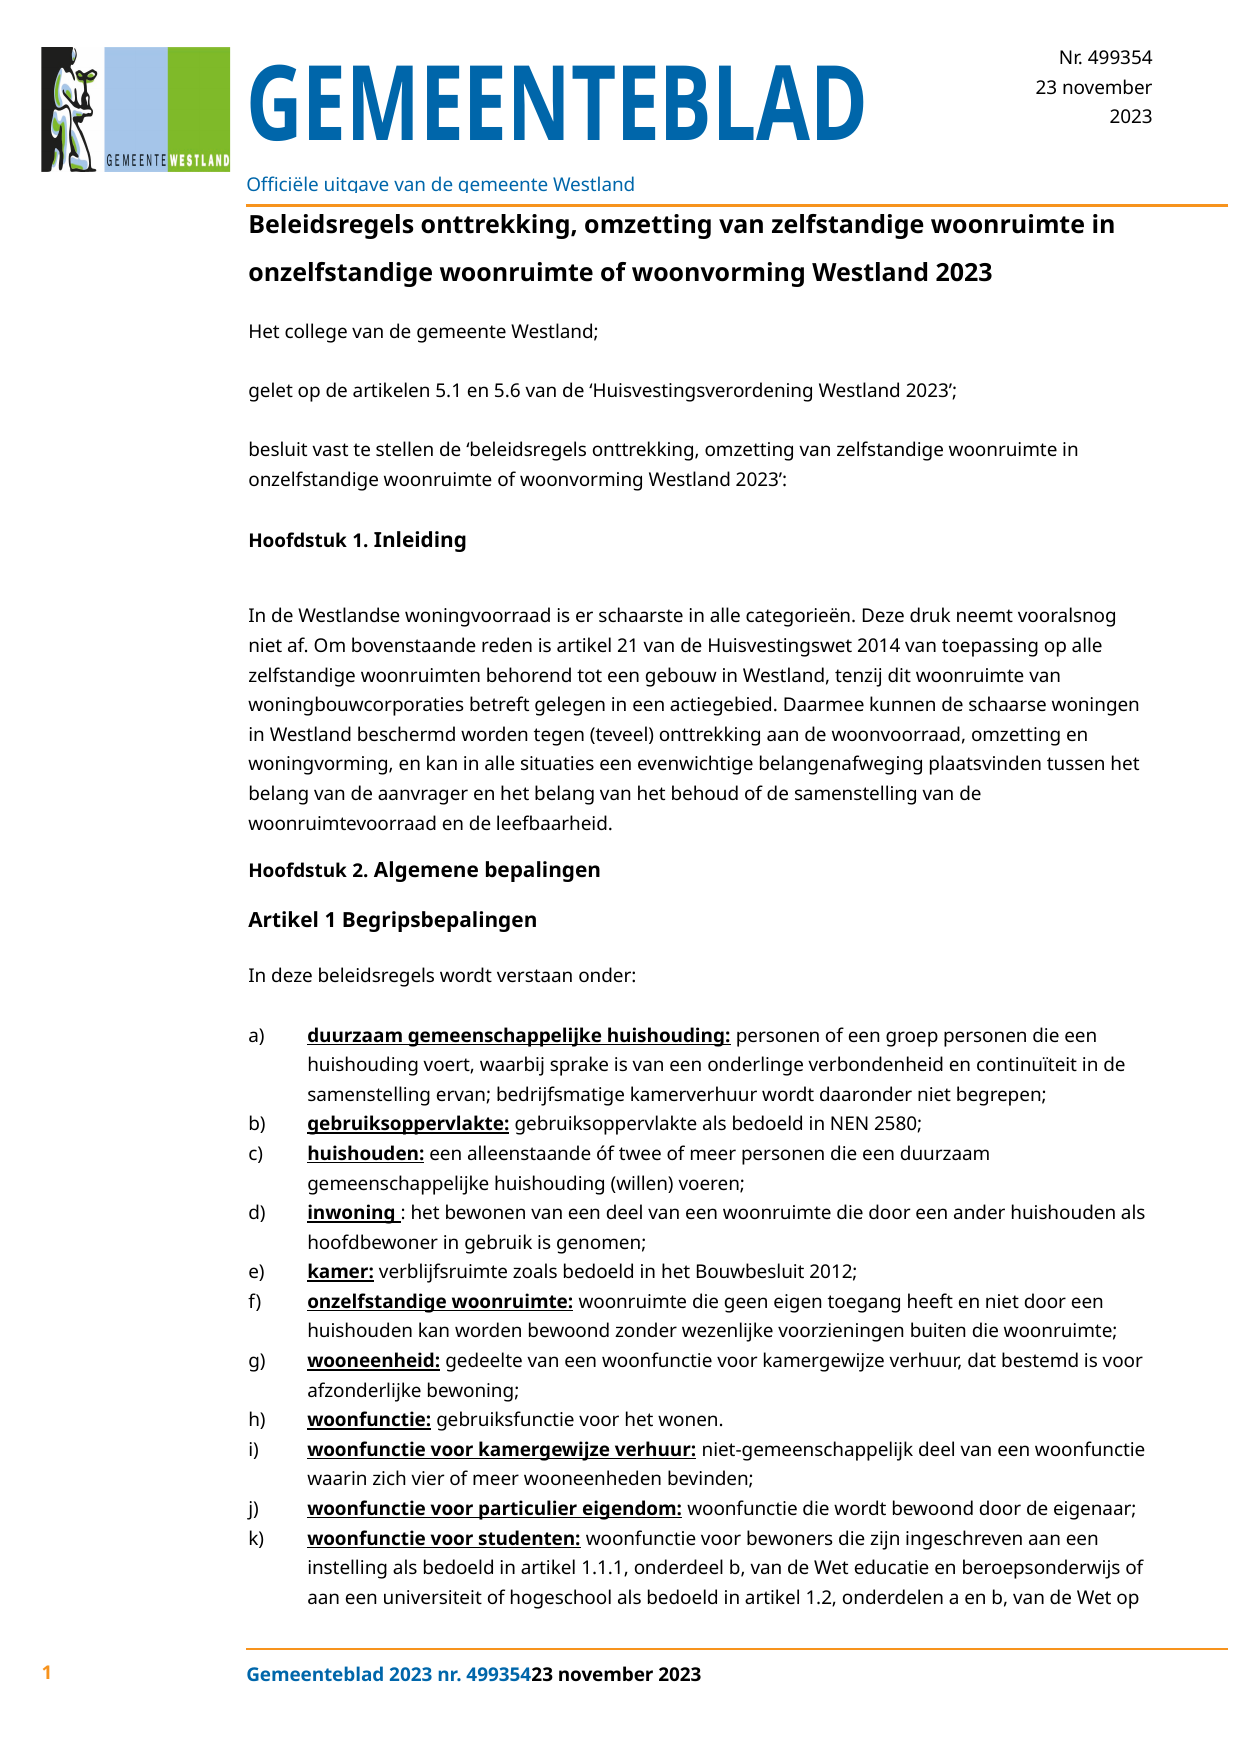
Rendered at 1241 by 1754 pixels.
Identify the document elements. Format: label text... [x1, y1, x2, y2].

list wooneenheid: gedeelte van een woonfunctie voor kamergewijze verhuur, dat bestemd is voor afzonderlijke bewoning; [248, 1347, 1152, 1403]
list woonfunctie voor particulier eigendom: woonfunctie die wordt bewoond door de eigenaar; [248, 1495, 1152, 1521]
text besluit vast te stellen de ‘beleidsregels onttrekking, omzetting van zelfstandige woonruimte in onzelfstandige woonruimte of woonvorming Westland 2023’: [248, 436, 1152, 492]
list woonfunctie voor studenten: woonfunctie voor bewoners die zijn ingeschreven aan een instelling als bedoeld in artikel 1.1.1, onderdeel b, van de Wet educatie en beroepsonderwijs of aan een universiteit of hogeschool als bedoeld in artikel 1.2, onderdelen a en b, van de Wet op [248, 1525, 1152, 1610]
list kamer: verblijfsruimte zoals bedoeld in het Bouwbesluit 2012; [248, 1258, 1152, 1284]
text Hoofdstuk 2. Algemene bepalingen [248, 855, 1152, 884]
text Artikel 1 Begripsbepalingen [248, 905, 1152, 933]
text Beleidsregels onttrekking, omzetting van zelfstandige woonruimte in onzelfstandige woonruimte of woonvorming Westland 2023 [248, 207, 1152, 288]
picture [41, 47, 231, 172]
list woonfunctie: gebruiksfunctie voor het wonen. [248, 1406, 1152, 1432]
list huishouden: een alleenstaande óf twee of meer personen die een duurzaam gemeenschappelijke huishouding (willen) voeren; [248, 1140, 1152, 1196]
text In deze beleidsregels wordt verstaan onder: [248, 963, 1152, 988]
list gebruiksoppervlakte: gebruiksoppervlakte als bedoeld in NEN 2580; [248, 1111, 1152, 1136]
text In de Westlandse woningvoorraad is er schaarste in alle categorieën. Deze druk neemt vooralsnog niet af. Om bovenstaande reden is artikel 21 van de Huisvestingswet 2014 van toepassing op alle zelfstandige woonruimten behorend tot een gebouw in Westland, tenzij dit woonruimte van woningbouwcorporaties betreft gelegen in een actiegebied. Daarmee kunnen de schaarse woningen in Westland beschermd worden tegen (teveel) onttrekking aan de woonvoorraad, omzetting en woningvorming, en kan in alle situaties een evenwichtige belangenafweging plaatsvinden tussen het belang van de aanvrager en het belang van het behoud of de samenstelling van de woonruimtevoorraad en de leefbaarheid. [248, 603, 1152, 836]
list inwoning : het bewonen van een deel van een woonruimte die door een ander huishouden als hoofdbewoner in gebruik is genomen; [248, 1199, 1152, 1255]
text Het college van de gemeente Westland; [248, 318, 1152, 344]
text gelet op de artikelen 5.1 en 5.6 van de ‘Huisvestingsverordening Westland 2023’; [248, 377, 1152, 403]
text Hoofdstuk 1. Inleiding [248, 525, 1152, 553]
list woonfunctie voor kamergewijze verhuur: niet-gemeenschappelijk deel van een woonfunctie waarin zich vier of meer wooneenheden bevinden; [248, 1436, 1152, 1491]
list duurzaam gemeenschappelijke huishouding: personen of een groep personen die een huishouding voert, waarbij sprake is van een onderlinge verbondenheid en continuïteit in de samenstelling ervan; bedrijfsmatige kamerverhuur wordt daaronder niet begrepen; [248, 1022, 1152, 1107]
list onzelfstandige woonruimte: woonruimte die geen eigen toegang heeft en niet door een huishouden kan worden bewoond zonder wezenlijke voorzieningen buiten die woonruimte; [248, 1288, 1152, 1343]
